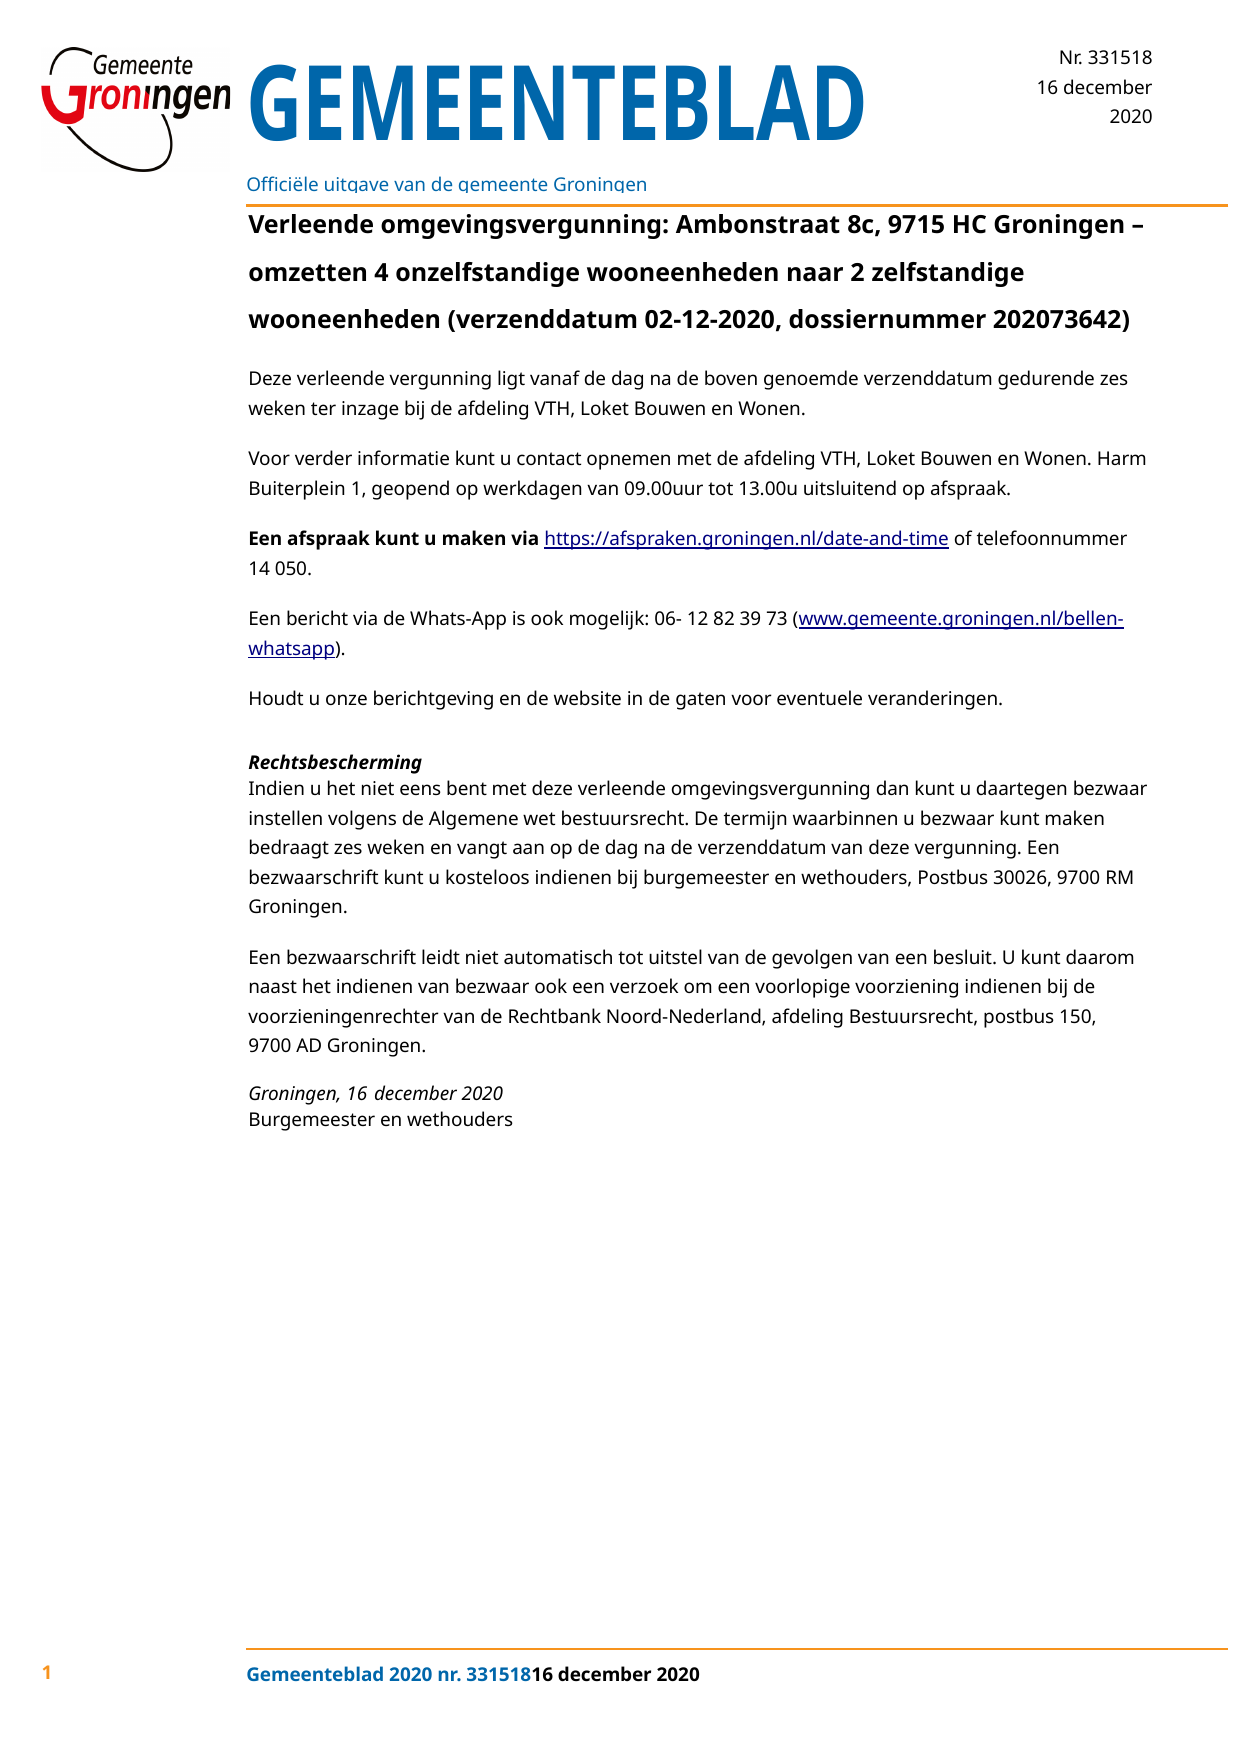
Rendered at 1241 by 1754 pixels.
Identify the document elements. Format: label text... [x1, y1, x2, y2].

text Rechtsbescherming [248, 749, 1152, 775]
text Verleende omgevingsvergunning: Ambonstraat 8c, 9715 HC Groningen – omzetten 4 onzelfstandige wooneenheden naar 2 zelfstandige wooneenheden (verzenddatum 02-12-2020, dossiernummer 202073642) [248, 207, 1152, 336]
text Voor verder informatie kunt u contact opnemen met de afdeling VTH, Loket Bouwen en Wonen. Harm Buiterplein 1, geopend op werkdagen van 09.00uur tot 13.00u uitsluitend op afspraak. [248, 446, 1152, 501]
text Houdt u onze berichtgeving en de website in de gaten voor eventuele veranderingen. [248, 686, 1152, 711]
text Een bericht via de Whats-App is ook mogelijk: 06- 12 82 39 73 (www.gemeente.groningen.nl/bellen-whatsapp). [248, 606, 1152, 661]
text Groningen, 16 december 2020 [248, 1081, 1152, 1106]
text Indien u het niet eens bent met deze verleende omgevingsvergunning dan kunt u daartegen bezwaar instellen volgens de Algemene wet bestuursrecht. De termijn waarbinnen u bezwaar kunt maken bedraagt zes weken en vangt aan op de dag na de verzenddatum van deze vergunning. Een bezwaarschrift kunt u kosteloos indienen bij burgemeester en wethouders, Postbus 30026, 9700 RM Groningen. [248, 775, 1152, 919]
text Een afspraak kunt u maken via https://afspraken.groningen.nl/date-and-time of telefoonnummer 14 050. [248, 526, 1152, 581]
text Een bezwaarschrift leidt niet automatisch tot uitstel van de gevolgen van een besluit. U kunt daarom naast het indienen van bezwaar ook een verzoek om een voorlopige voorziening indienen bij de voorzieningenrechter van de Rechtbank Noord-Nederland, afdeling Bestuursrecht, postbus 150, 9700 AD Groningen. [248, 944, 1152, 1058]
text Deze verleende vergunning ligt vanaf de dag na de boven genoemde verzenddatum gedurende zes weken ter inzage bij de afdeling VTH, Loket Bouwen en Wonen. [248, 366, 1152, 421]
text Burgemeester en wethouders [248, 1106, 1152, 1132]
picture [41, 47, 231, 172]
